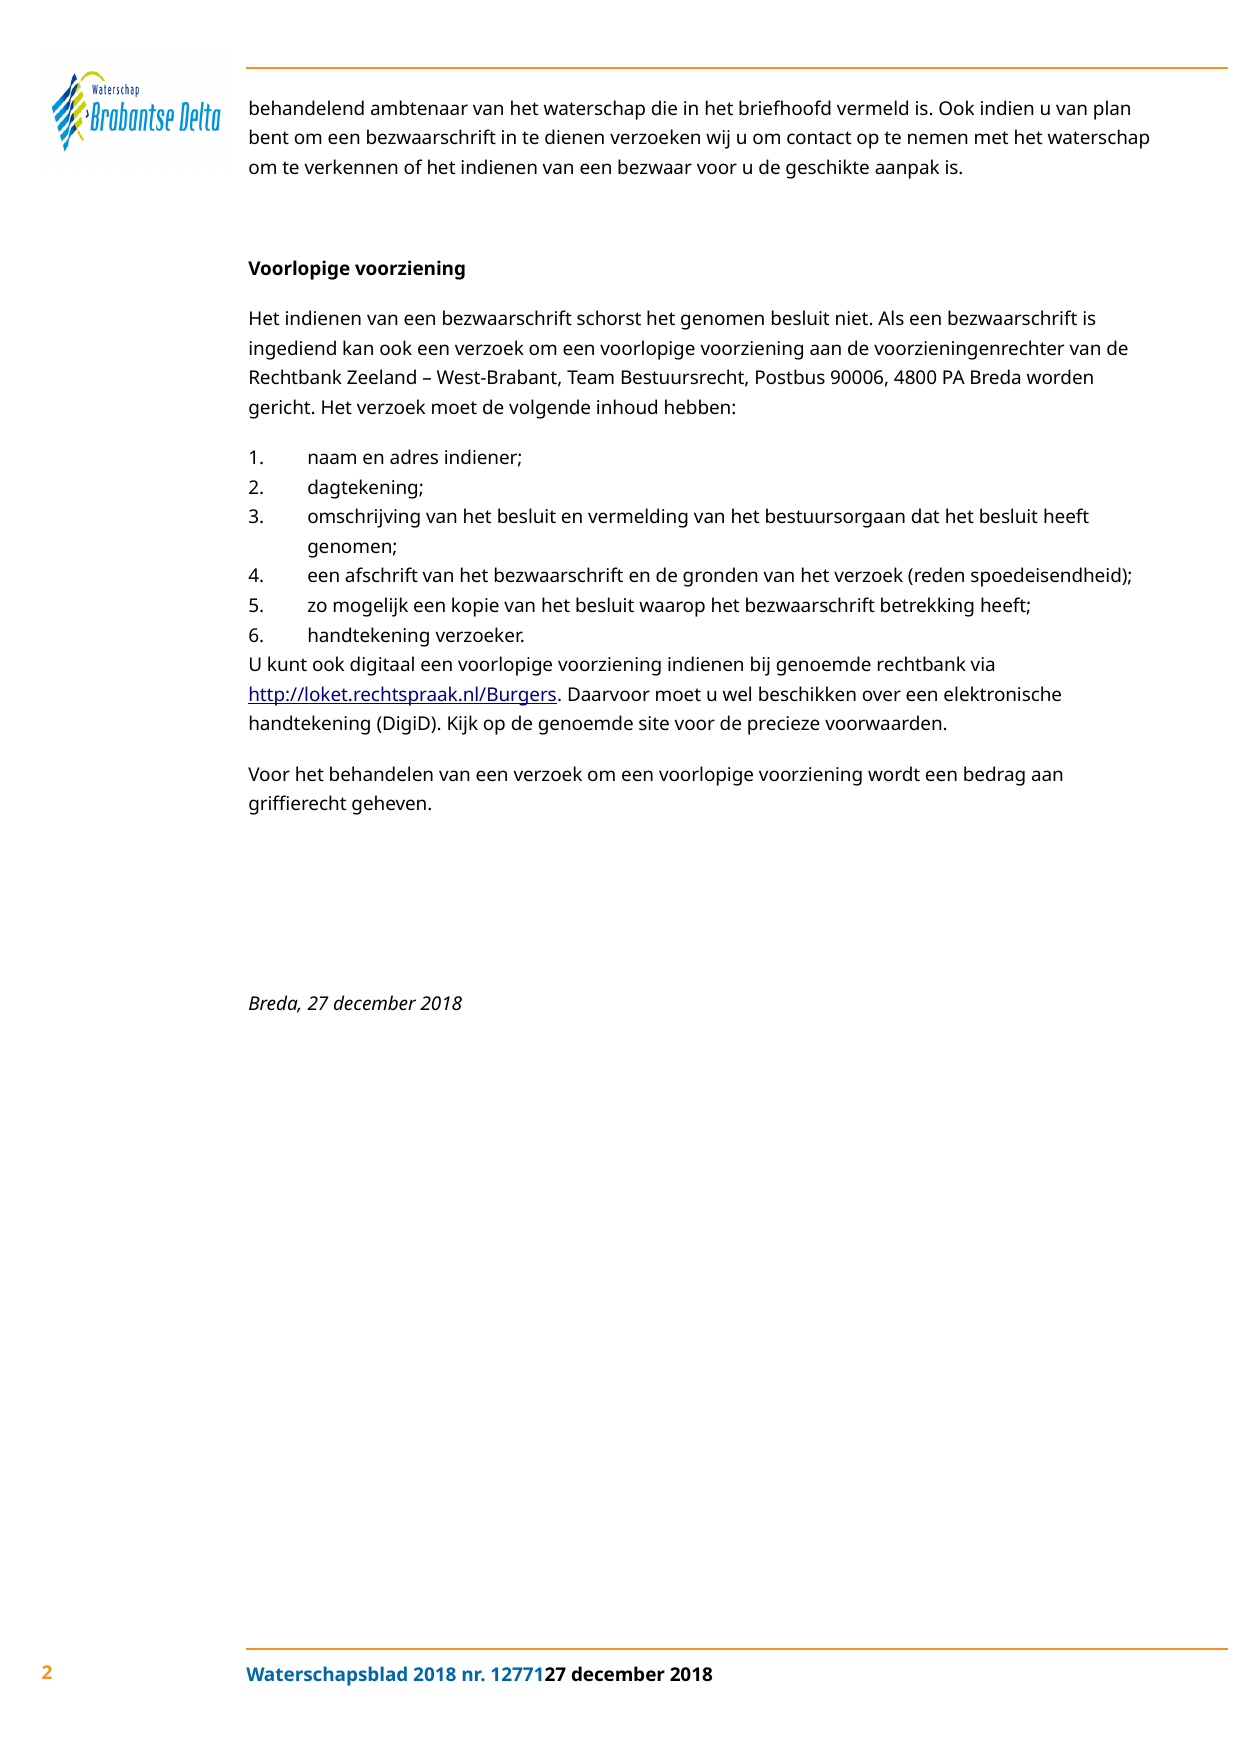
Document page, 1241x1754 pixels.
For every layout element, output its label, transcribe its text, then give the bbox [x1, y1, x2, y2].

list omschrijving van het besluit en vermelding van het bestuursorgaan dat het besluit heeft genomen; [248, 503, 1152, 559]
picture [41, 47, 231, 172]
text Het indienen van een bezwaarschrift schorst het genomen besluit niet. Als een bezwaarschrift is ingediend kan ook een verzoek om een voorlopige voorziening aan de voorzieningenrechter van de Rechtbank Zeeland – West-Brabant, Team Bestuursrecht, Postbus 90006, 4800 PA Breda worden gericht. Het verzoek moet de volgende inhoud hebben: [248, 305, 1152, 420]
list naam en adres indiener; [248, 444, 1152, 470]
text U kunt ook digitaal een voorlopige voorziening indienen bij genoemde rechtbank via http://loket.rechtspraak.nl/Burgers. Daarvoor moet u wel beschikken over een elektronische handtekening (DigiD). Kijk op de genoemde site voor de precieze voorwaarden. [248, 651, 1152, 736]
text behandelend ambtenaar van het waterschap die in het briefhoofd vermeld is. Ook indien u van plan bent om een bezwaarschrift in te dienen verzoeken wij u om contact op te nemen met het waterschap om te verkennen of het indienen van een bezwaar voor u de geschikte aanpak is. [248, 95, 1152, 180]
list dagtekening; [248, 474, 1152, 500]
text Breda, 27 december 2018 [248, 990, 1152, 1015]
list handtekening verzoeker. [248, 622, 1152, 648]
text Voorlopige voorziening [248, 255, 1152, 281]
list een afschrift van het bezwaarschrift en de gronden van het verzoek (reden spoedeisendheid); [248, 563, 1152, 588]
list zo mogelijk een kopie van het besluit waarop het bezwaarschrift betrekking heeft; [248, 592, 1152, 618]
text Voor het behandelen van een verzoek om een voorlopige voorziening wordt een bedrag aan griffierecht geheven. [248, 761, 1152, 816]
